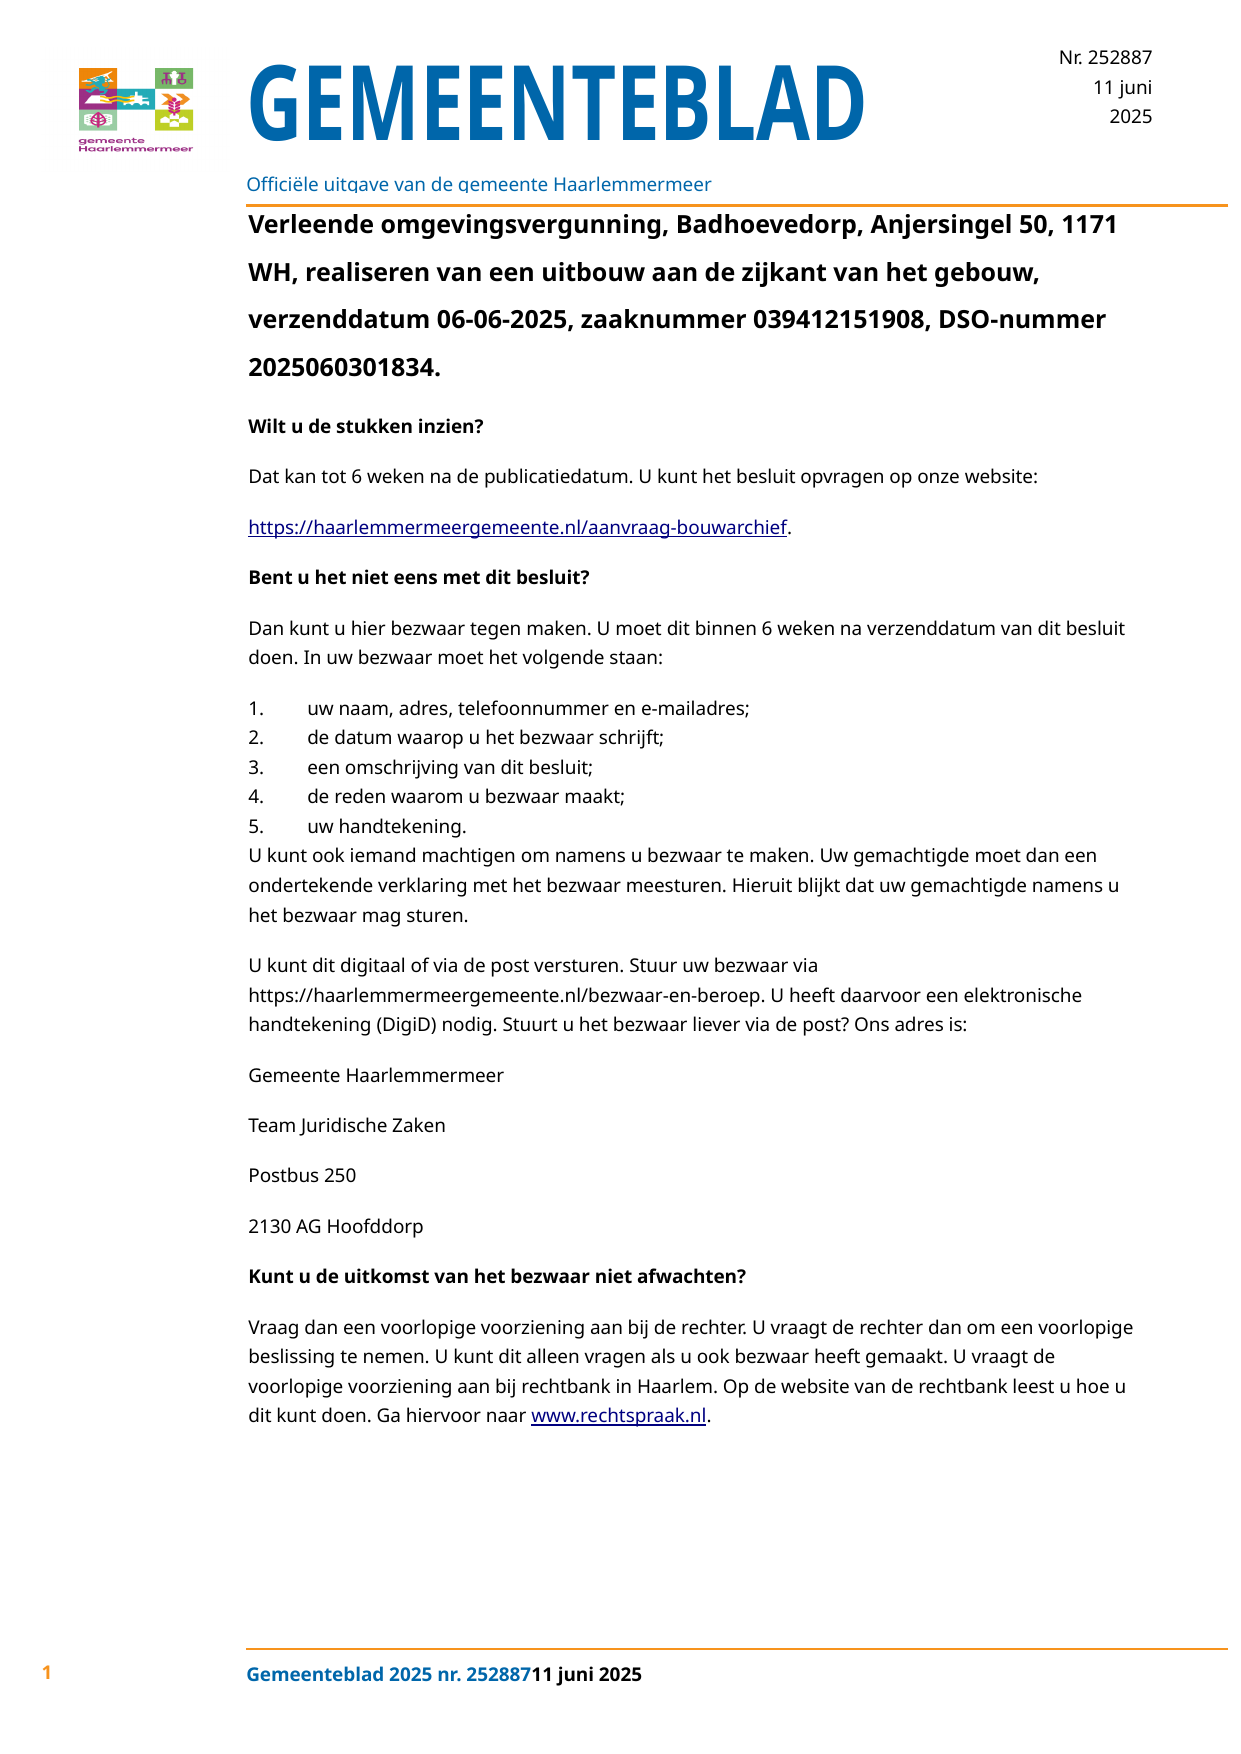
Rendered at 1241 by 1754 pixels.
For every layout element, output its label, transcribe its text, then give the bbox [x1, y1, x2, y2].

text Wilt u de stukken inzien? [248, 413, 1152, 439]
picture [41, 47, 231, 172]
text Dan kunt u hier bezwaar tegen maken. U moet dit binnen 6 weken na verzenddatum van dit besluit doen. In uw bezwaar moet het volgende staan: [248, 615, 1152, 670]
list de reden waarom u bezwaar maakt; [248, 783, 1152, 809]
text Kunt u de uitkomst van het bezwaar niet afwachten? [248, 1263, 1152, 1289]
text https://haarlemmermeergemeente.nl/aanvraag-bouwarchief. [248, 514, 1152, 540]
text Gemeente Haarlemmermeer [248, 1062, 1152, 1088]
text 2130 AG Hoofddorp [248, 1213, 1152, 1239]
list een omschrijving van dit besluit; [248, 754, 1152, 780]
text Team Juridische Zaken [248, 1112, 1152, 1138]
text Verleende omgevingsvergunning, Badhoevedorp, Anjersingel 50, 1171 WH, realiseren van een uitbouw aan de zijkant van het gebouw, verzenddatum 06-06-2025, zaaknummer 039412151908, DSO-nummer 2025060301834. [248, 207, 1152, 384]
text Postbus 250 [248, 1163, 1152, 1188]
list de datum waarop u het bezwaar schrijft; [248, 724, 1152, 750]
list uw handtekening. [248, 813, 1152, 839]
list uw naam, adres, telefoonnummer en e-mailadres; [248, 695, 1152, 721]
text U kunt dit digitaal of via de post versturen. Stuur uw bezwaar via https://haarlemmermeergemeente.nl/bezwaar-en-beroep. U heeft daarvoor een elektronische handtekening (DigiD) nodig. Stuurt u het bezwaar liever via de post? Ons adres is: [248, 952, 1152, 1037]
text Dat kan tot 6 weken na de publicatiedatum. U kunt het besluit opvragen op onze website: [248, 463, 1152, 489]
text Bent u het niet eens met dit besluit? [248, 564, 1152, 590]
text U kunt ook iemand machtigen om namens u bezwaar te maken. Uw gemachtigde moet dan een ondertekende verklaring met het bezwaar meesturen. Hieruit blijkt dat uw gemachtigde namens u het bezwaar mag sturen. [248, 843, 1152, 928]
text Vraag dan een voorlopige voorziening aan bij de rechter. U vraagt de rechter dan om een voorlopige beslissing te nemen. U kunt dit alleen vragen als u ook bezwaar heeft gemaakt. U vraagt de voorlopige voorziening aan bij rechtbank in Haarlem. Op de website van de rechtbank leest u hoe u dit kunt doen. Ga hiervoor naar www.rechtspraak.nl. [248, 1314, 1152, 1428]
